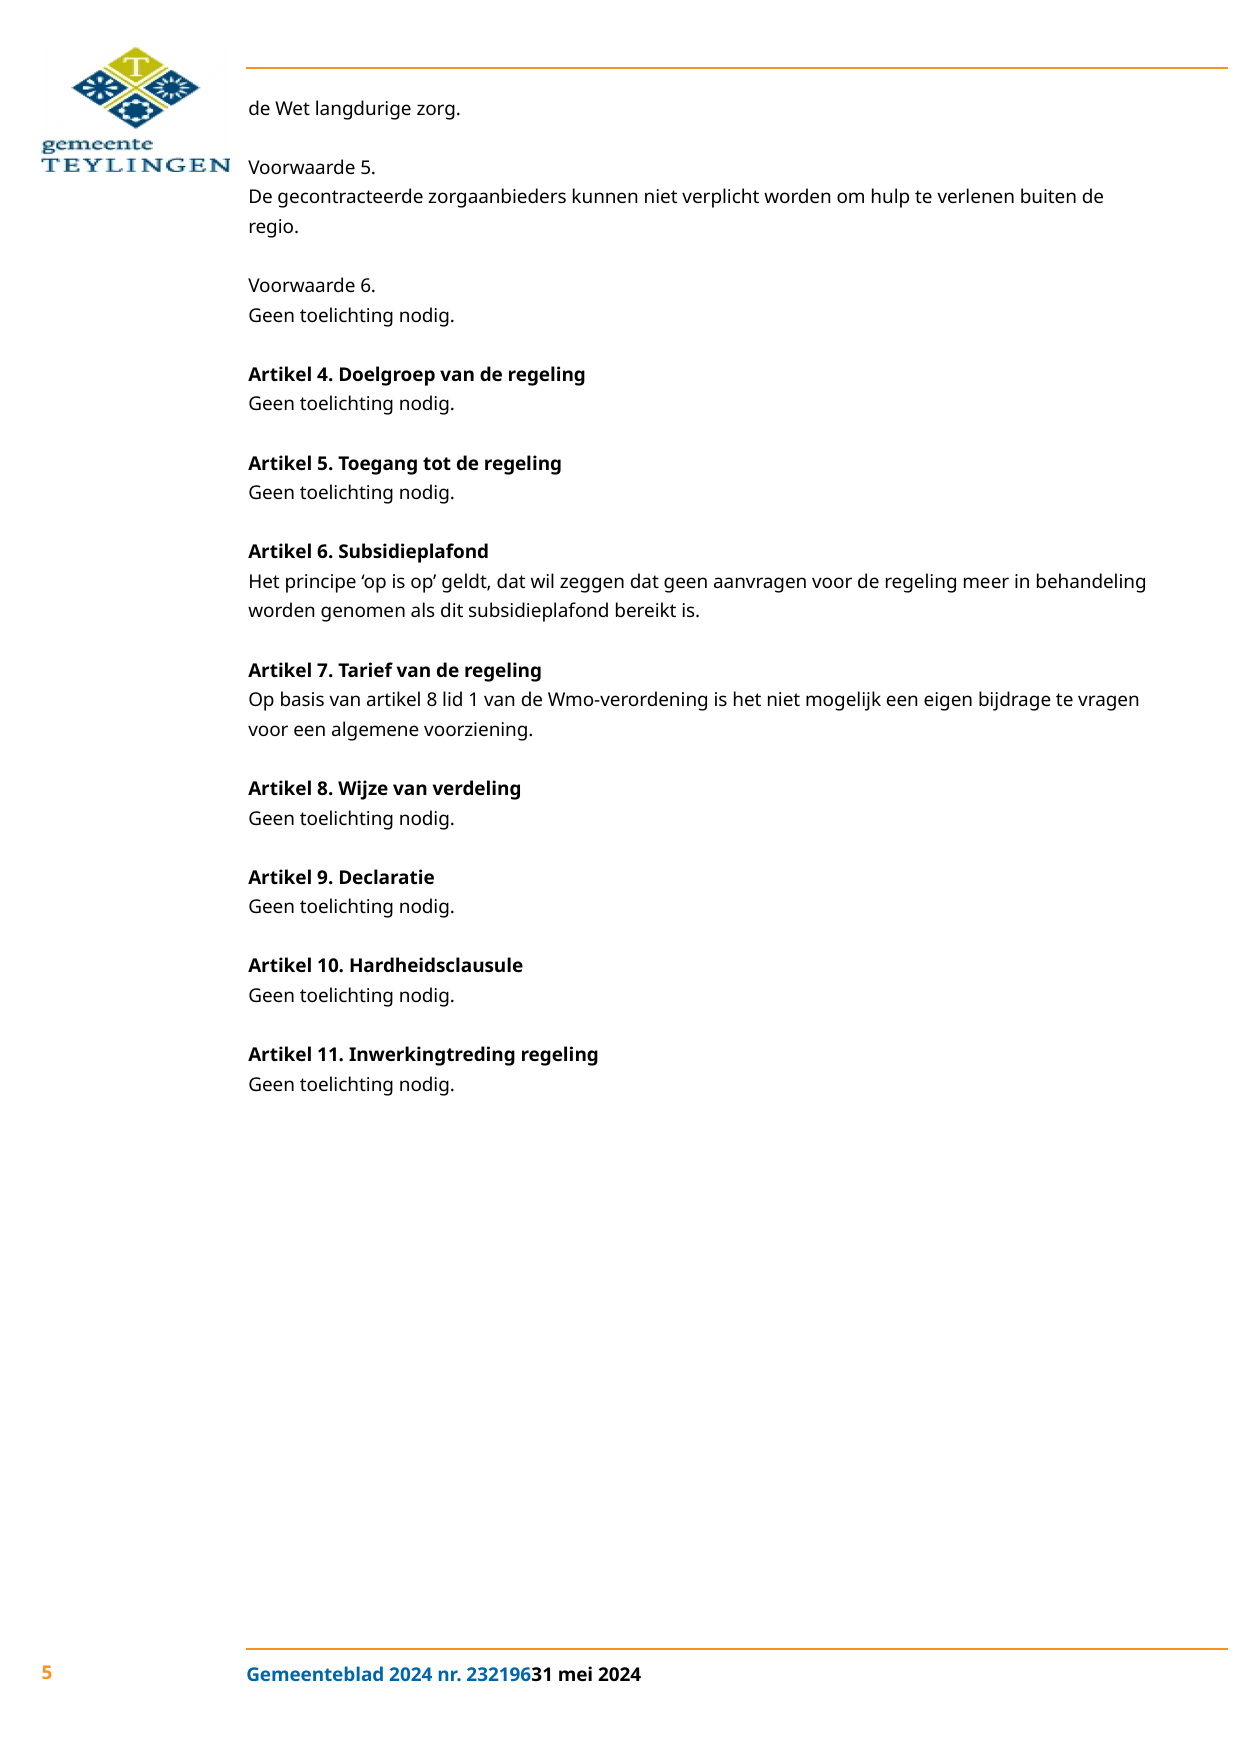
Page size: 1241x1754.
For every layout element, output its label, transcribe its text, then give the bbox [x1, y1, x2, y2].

text Het principe ‘op is op’ geldt, dat wil zeggen dat geen aanvragen voor de regeling meer in behandeling worden genomen als dit subsidieplafond bereikt is. [248, 568, 1152, 623]
text Geen toelichting nodig. [248, 479, 1152, 505]
text Artikel 7. Tarief van de regeling [248, 657, 1152, 683]
text Geen toelichting nodig. [248, 893, 1152, 919]
text Op basis van artikel 8 lid 1 van de Wmo-verordening is het niet mogelijk een eigen bijdrage te vragen voor een algemene voorziening. [248, 686, 1152, 742]
text Geen toelichting nodig. [248, 1071, 1152, 1097]
text Geen toelichting nodig. [248, 302, 1152, 328]
text Voorwaarde 5. [248, 154, 1152, 180]
text de Wet langdurige zorg. [248, 95, 1152, 121]
text Artikel 5. Toegang tot de regeling [248, 450, 1152, 476]
text Artikel 10. Hardheidsclausule [248, 953, 1152, 978]
text Artikel 11. Inwerkingtreding regeling [248, 1041, 1152, 1067]
text Voorwaarde 6. [248, 272, 1152, 298]
text Geen toelichting nodig. [248, 805, 1152, 831]
text Geen toelichting nodig. [248, 391, 1152, 416]
text Artikel 6. Subsidieplafond [248, 538, 1152, 564]
picture [41, 47, 231, 172]
text Geen toelichting nodig. [248, 982, 1152, 1008]
text De gecontracteerde zorgaanbieders kunnen niet verplicht worden om hulp te verlenen buiten de regio. [248, 183, 1152, 239]
text Artikel 8. Wijze van verdeling [248, 775, 1152, 801]
text Artikel 9. Declaratie [248, 864, 1152, 890]
text Artikel 4. Doelgroep van de regeling [248, 361, 1152, 387]
